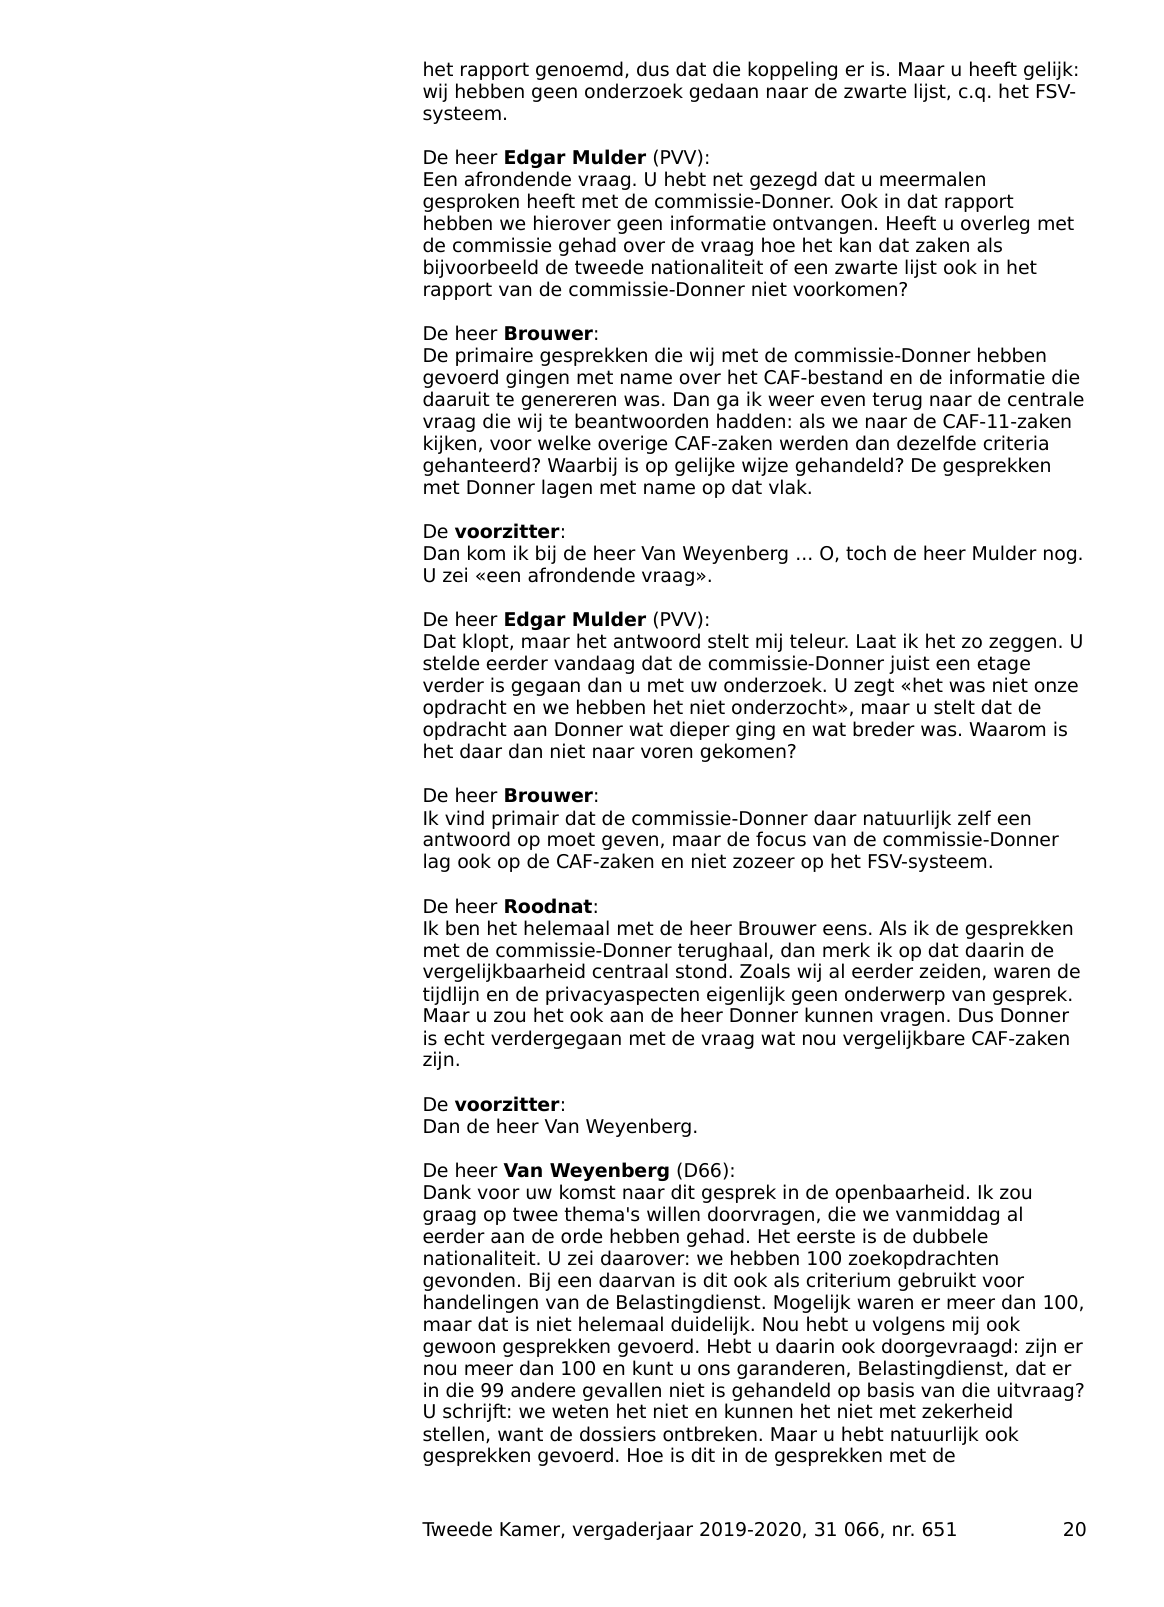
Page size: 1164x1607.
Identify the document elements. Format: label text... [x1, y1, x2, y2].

text De heer Roodnat: [422, 896, 1087, 917]
text Ik vind primair dat de commissie-Donner daar natuurlijk zelf een antwoord op moet geven, maar de focus van de commissie-Donner lag ook op de CAF-zaken en niet zozeer op het FSV-systeem. [422, 807, 1087, 873]
text het rapport genoemd, dus dat die koppeling er is. Maar u heeft gelijk: wij hebben geen onderzoek gedaan naar de zwarte lijst, c.q. het FSV-systeem. [422, 59, 1087, 125]
text De heer Edgar Mulder (PVV): [422, 609, 1087, 631]
text De heer Brouwer: [422, 323, 1087, 345]
text Dan kom ik bij de heer Van Weyenberg ... O, toch de heer Mulder nog. U zei «een afrondende vraag». [422, 543, 1087, 587]
text De heer Van Weyenberg (D66): [422, 1160, 1087, 1182]
text De heer Brouwer: [422, 785, 1087, 807]
text Dat klopt, maar het antwoord stelt mij teleur. Laat ik het zo zeggen. U stelde eerder vandaag dat de commissie-Donner juist een etage verder is gegaan dan u met uw onderzoek. U zegt «het was niet onze opdracht en we hebben het niet onderzocht», maar u stelt dat de opdracht aan Donner wat dieper ging en wat breder was. Waarom is het daar dan niet naar voren gekomen? [422, 631, 1087, 763]
text Dank voor uw komst naar dit gesprek in de openbaarheid. Ik zou graag op twee thema's willen doorvragen, die we vanmiddag al eerder aan de orde hebben gehad. Het eerste is de dubbele nationaliteit. U zei daarover: we hebben 100 zoekopdrachten gevonden. Bij een daarvan is dit ook als criterium gebruikt voor handelingen van de Belastingdienst. Mogelijk waren er meer dan 100, maar dat is niet helemaal duidelijk. Nou hebt u volgens mij ook gewoon gesprekken gevoerd. Hebt u daarin ook doorgevraagd: zijn er nou meer dan 100 en kunt u ons garanderen, Belastingdienst, dat er in die 99 andere gevallen niet is gehandeld op basis van die uitvraag? U schrijft: we weten het niet en kunnen het niet met zekerheid stellen, want de dossiers ontbreken. Maar u hebt natuurlijk ook gesprekken gevoerd. Hoe is dit in de gesprekken met de [422, 1182, 1087, 1467]
text De voorzitter: [422, 521, 1087, 543]
text Dan de heer Van Weyenberg. [422, 1116, 1087, 1137]
text De voorzitter: [422, 1093, 1087, 1116]
text Een afrondende vraag. U hebt net gezegd dat u meermalen gesproken heeft met de commissie-Donner. Ook in dat rapport hebben we hierover geen informatie ontvangen. Heeft u overleg met de commissie gehad over de vraag hoe het kan dat zaken als bijvoorbeeld de tweede nationaliteit of een zwarte lijst ook in het rapport van de commissie-Donner niet voorkomen? [422, 169, 1087, 301]
text Ik ben het helemaal met de heer Brouwer eens. Als ik de gesprekken met de commissie-Donner terughaal, dan merk ik op dat daarin de vergelijkbaarheid centraal stond. Zoals wij al eerder zeiden, waren de tijdlijn en de privacyaspecten eigenlijk geen onderwerp van gesprek. Maar u zou het ook aan de heer Donner kunnen vragen. Dus Donner is echt verdergegaan met de vraag wat nou vergelijkbare CAF-zaken zijn. [422, 917, 1087, 1071]
text De heer Edgar Mulder (PVV): [422, 147, 1087, 169]
text De primaire gesprekken die wij met de commissie-Donner hebben gevoerd gingen met name over het CAF-bestand en de informatie die daaruit te genereren was. Dan ga ik weer even terug naar de centrale vraag die wij te beantwoorden hadden: als we naar de CAF-11-zaken kijken, voor welke overige CAF-zaken werden dan dezelfde criteria gehanteerd? Waarbij is op gelijke wijze gehandeld? De gesprekken met Donner lagen met name op dat vlak. [422, 345, 1087, 499]
